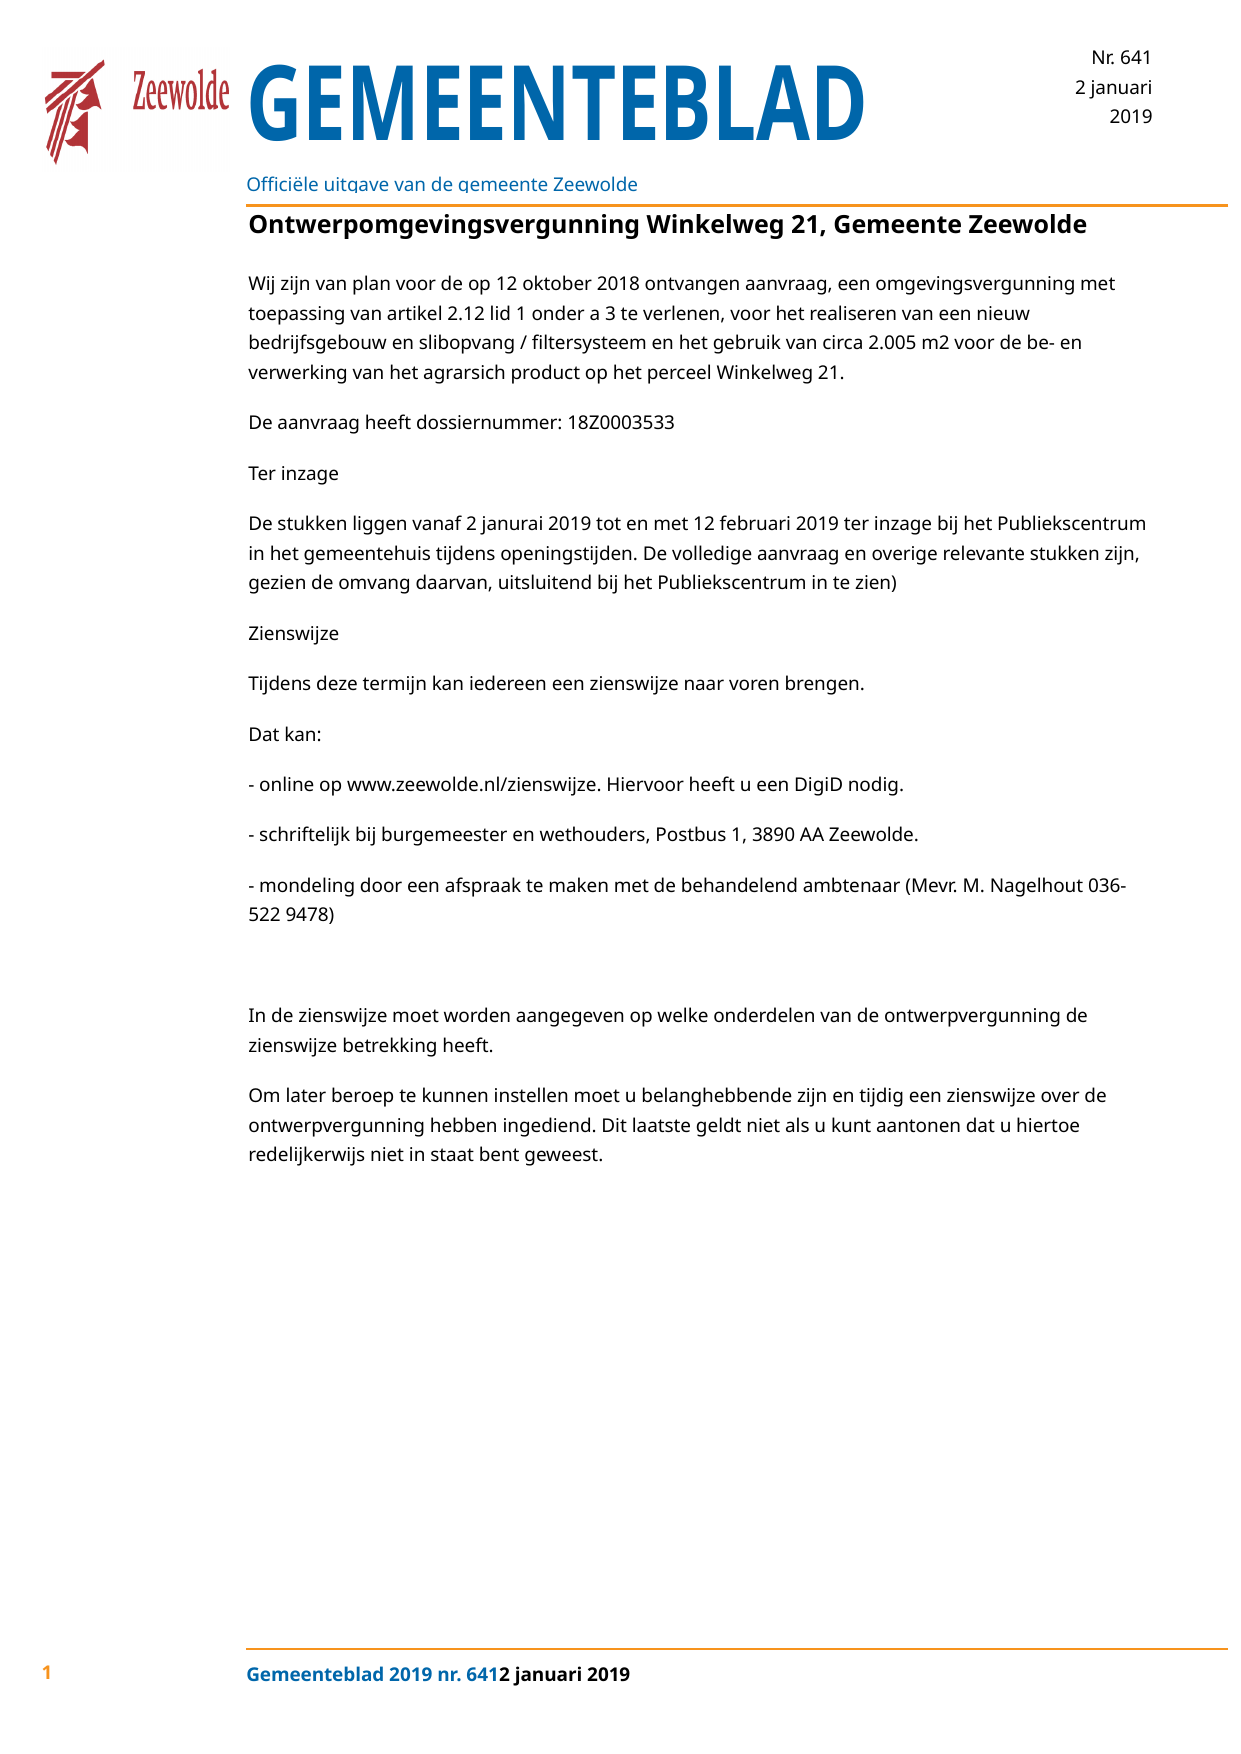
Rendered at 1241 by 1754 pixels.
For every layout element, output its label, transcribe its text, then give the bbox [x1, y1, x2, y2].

text Ter inzage [248, 460, 1152, 486]
picture [41, 47, 231, 172]
text - mondeling door een afspraak te maken met de behandelend ambtenaar (Mevr. M. Nagelhout 036- 522 9478) [248, 872, 1152, 927]
text - schriftelijk bij burgemeester en wethouders, Postbus 1, 3890 AA Zeewolde. [248, 822, 1152, 847]
text De aanvraag heeft dossiernummer: 18Z0003533 [248, 409, 1152, 435]
text Tijdens deze termijn kan iedereen een zienswijze naar voren brengen. [248, 670, 1152, 696]
text Dat kan: [248, 721, 1152, 746]
text In de zienswijze moet worden aangegeven op welke onderdelen van de ontwerpvergunning de zienswijze betrekking heeft. [248, 1002, 1152, 1058]
text De stukken liggen vanaf 2 janurai 2019 tot en met 12 februari 2019 ter inzage bij het Publiekscentrum in het gemeentehuis tijdens openingstijden. De volledige aanvraag en overige relevante stukken zijn, gezien de omvang daarvan, uitsluitend bij het Publiekscentrum in te zien) [248, 510, 1152, 595]
text Ontwerpomgevingsvergunning Winkelweg 21, Gemeente Zeewolde [248, 207, 1152, 241]
text Zienswijze [248, 620, 1152, 646]
text Om later beroep te kunnen instellen moet u belanghebbende zijn en tijdig een zienswijze over de ontwerpvergunning hebben ingediend. Dit laatste geldt niet als u kunt aantonen dat u hiertoe redelijkerwijs niet in staat bent geweest. [248, 1082, 1152, 1167]
text - online op www.zeewolde.nl/zienswijze. Hiervoor heeft u een DigiD nodig. [248, 771, 1152, 797]
text Wij zijn van plan voor de op 12 oktober 2018 ontvangen aanvraag, een omgevingsvergunning met toepassing van artikel 2.12 lid 1 onder a 3 te verlenen, voor het realiseren van een nieuw bedrijfsgebouw en slibopvang / filtersysteem en het gebruik van circa 2.005 m2 voor de be- en verwerking van het agrarsich product op het perceel Winkelweg 21. [248, 270, 1152, 385]
